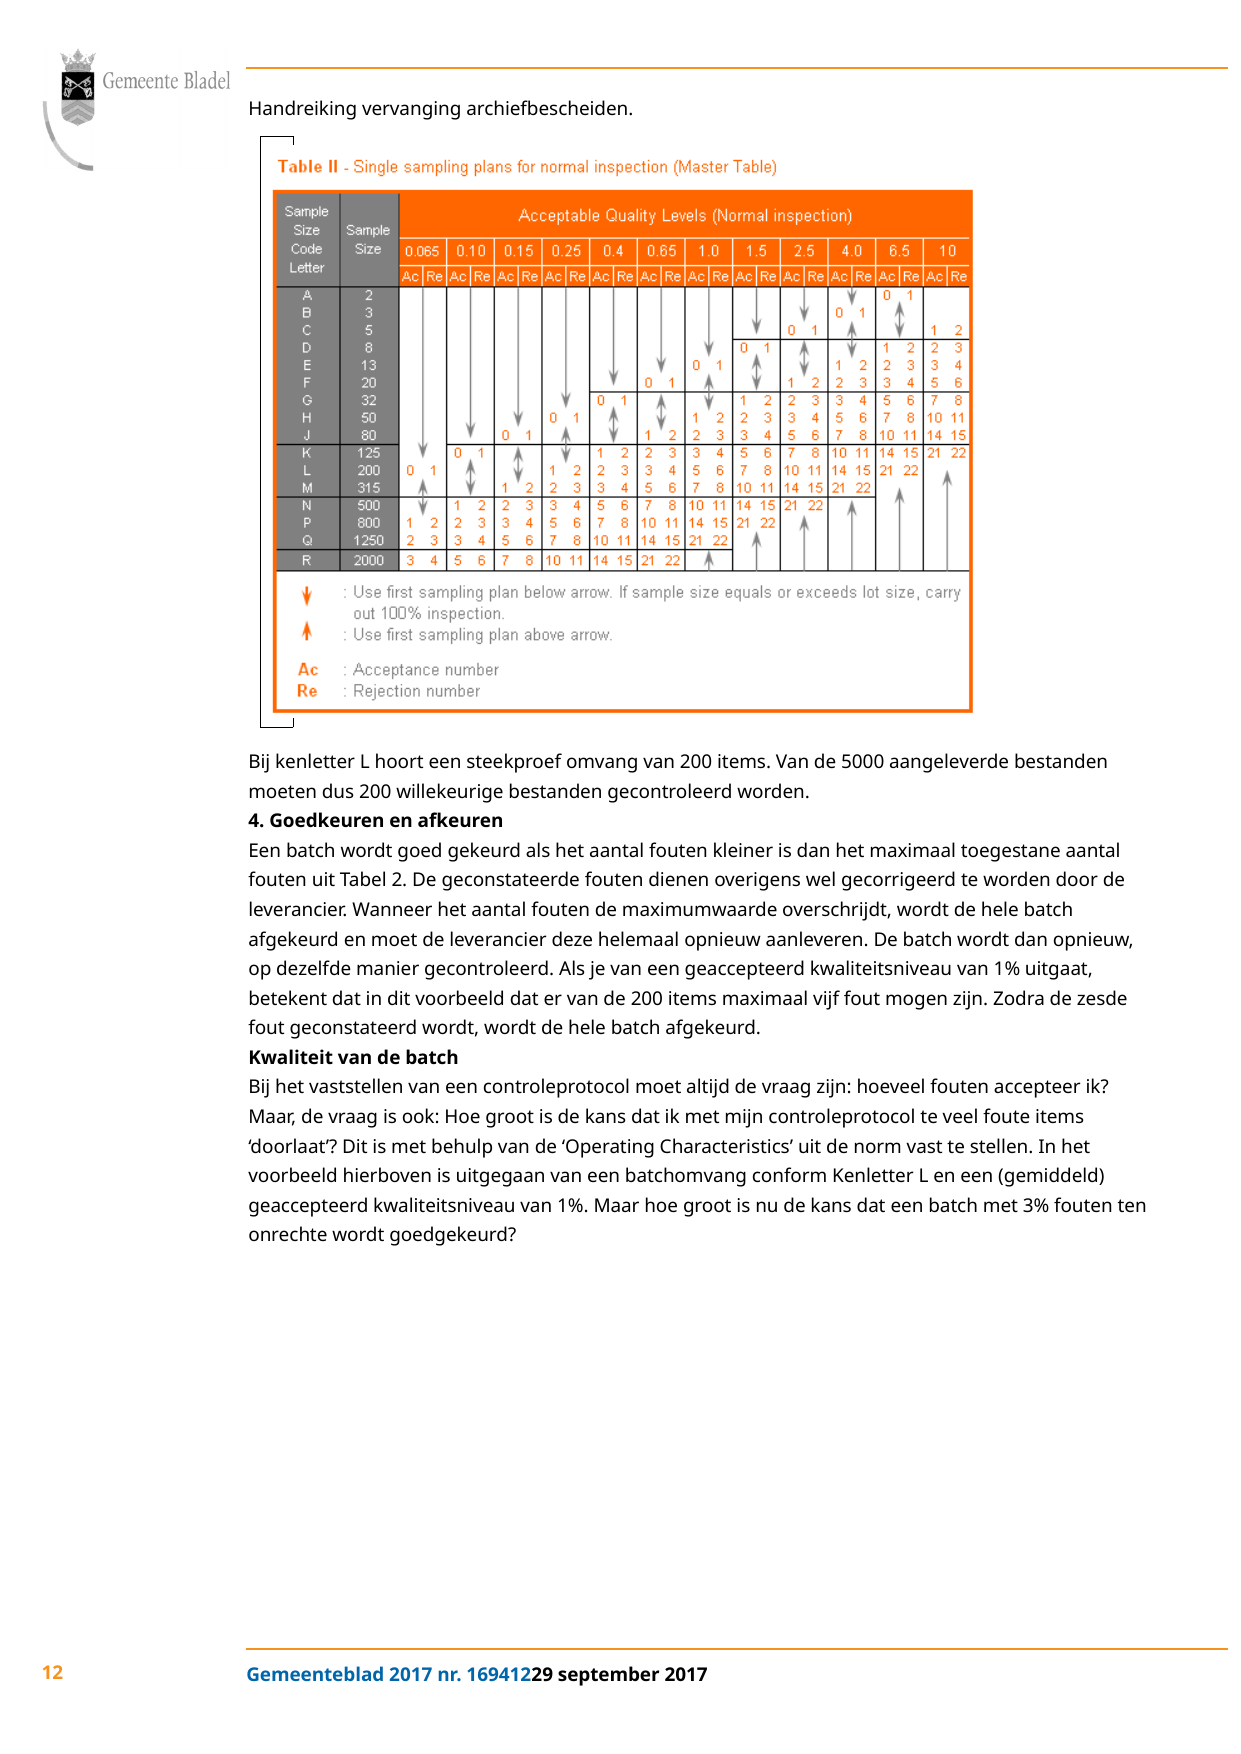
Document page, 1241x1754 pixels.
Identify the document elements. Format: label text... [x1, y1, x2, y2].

text Kwaliteit van de batch [248, 1044, 1152, 1070]
text Een batch wordt goed gekeurd als het aantal fouten kleiner is dan het maximaal toegestane aantal fouten uit Tabel 2. De geconstateerde fouten dienen overigens wel gecorrigeerd te worden door de leverancier. Wanneer het aantal fouten de maximumwaarde overschrijdt, wordt de hele batch afgekeurd en moet de leverancier deze helemaal opnieuw aanleveren. De batch wordt dan opnieuw, op dezelfde manier gecontroleerd. Als je van een geaccepteerd kwaliteitsniveau van 1% uitgaat, betekent dat in dit voorbeeld dat er van de 200 items maximaal vijf fout mogen zijn. Zodra de zesde fout geconstateerd wordt, wordt de hele batch afgekeurd. [248, 837, 1152, 1040]
text Handreiking vervanging archiefbescheiden. [248, 95, 1152, 121]
text Bij het vaststellen van een controleprotocol moet altijd de vraag zijn: hoeveel fouten accepteer ik? Maar, de vraag is ook: Hoe groot is de kans dat ik met mijn controleprotocol te veel foute items ‘doorlaat’? Dit is met behulp van de ‘Operating Characteristics’ uit de norm vast te stellen. In het voorbeeld hierboven is uitgegaan van een batchomvang conform Kenletter L en een (gemiddeld) geaccepteerd kwaliteitsniveau van 1%. Maar hoe groot is nu de kans dat een batch met 3% fouten ten onrechte wordt goedgekeurd? [248, 1074, 1152, 1247]
picture [268, 145, 978, 718]
picture [41, 47, 231, 172]
text 4. Goedkeuren en afkeuren [248, 807, 1152, 833]
text Bij kenletter L hoort een steekproef omvang van 200 items. Van de 5000 aangeleverde bestanden moeten dus 200 willekeurige bestanden gecontroleerd worden. [248, 748, 1152, 804]
